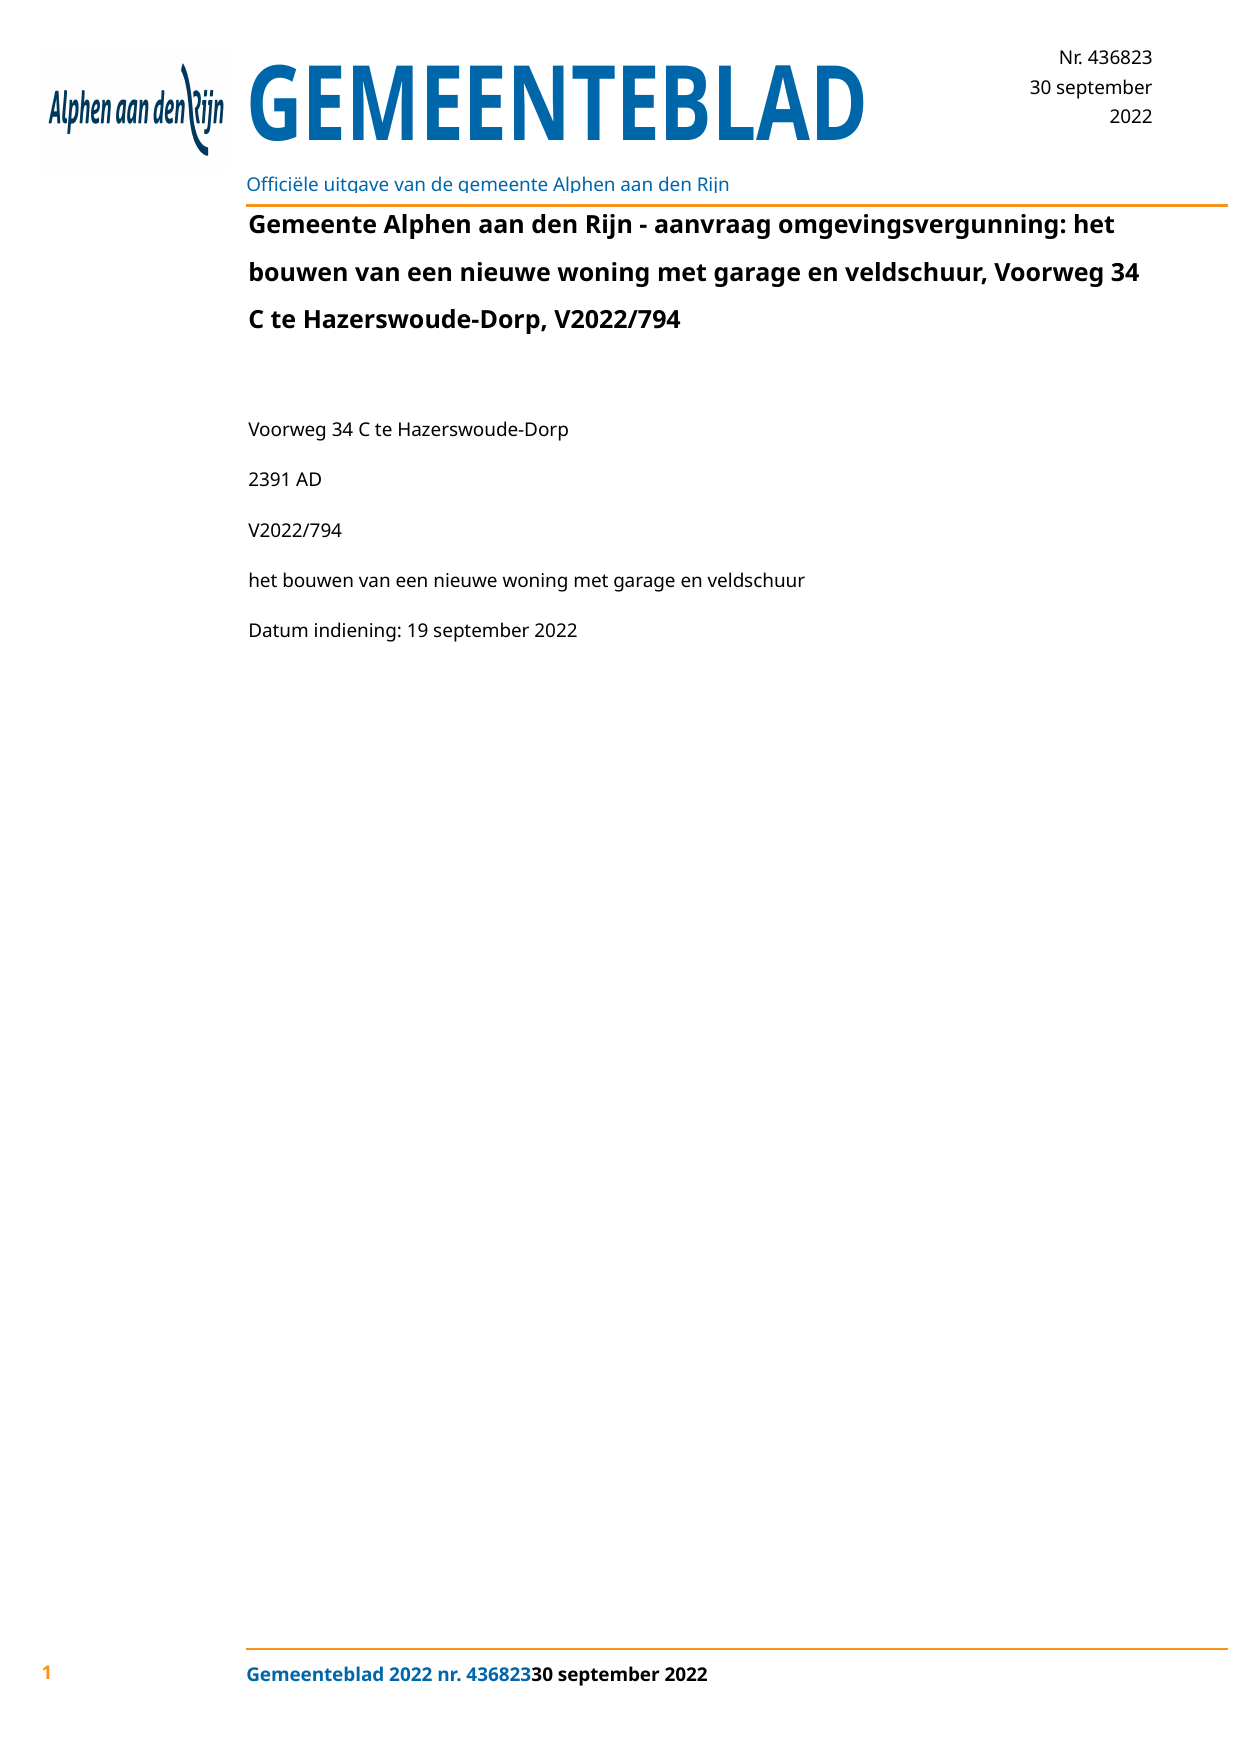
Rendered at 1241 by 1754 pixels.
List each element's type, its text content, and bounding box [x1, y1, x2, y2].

text V2022/794 [248, 517, 1152, 542]
text 2391 AD [248, 466, 1152, 492]
text het bouwen van een nieuwe woning met garage en veldschuur [248, 567, 1152, 593]
text Gemeente Alphen aan den Rijn - aanvraag omgevingsvergunning: het bouwen van een nieuwe woning met garage en veldschuur, Voorweg 34 C te Hazerswoude-Dorp, V2022/794 [248, 207, 1152, 336]
text Datum indiening: 19 september 2022 [248, 618, 1152, 643]
picture [41, 47, 231, 172]
text Voorweg 34 C te Hazerswoude-Dorp [248, 416, 1152, 442]
